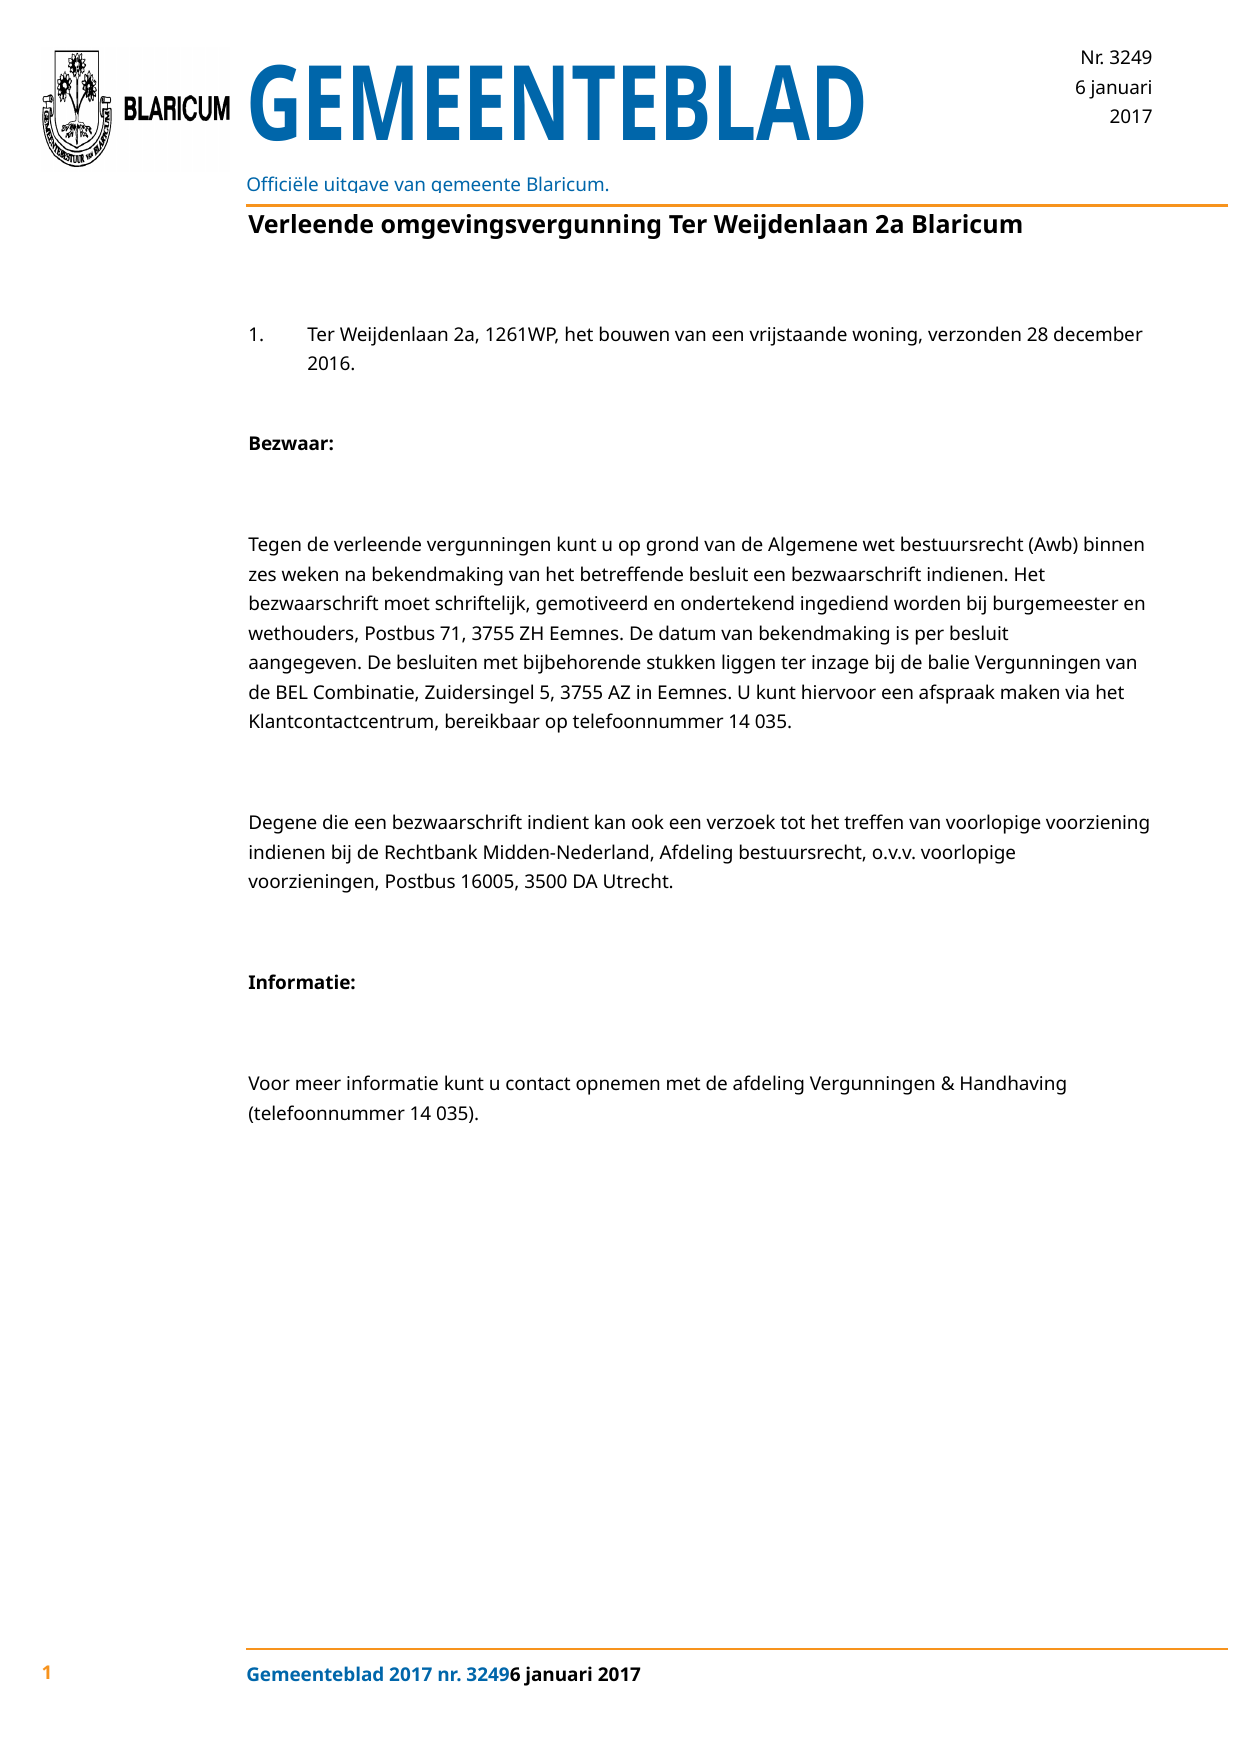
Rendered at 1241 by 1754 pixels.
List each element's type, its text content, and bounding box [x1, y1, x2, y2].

text Bezwaar: [248, 430, 1152, 456]
text Verleende omgevingsvergunning Ter Weijdenlaan 2a Blaricum [248, 207, 1152, 241]
text Voor meer informatie kunt u contact opnemen met de afdeling Vergunningen & Handhaving (telefoonnummer 14 035). [248, 1070, 1152, 1126]
list Ter Weijdenlaan 2a, 1261WP, het bouwen van een vrijstaande woning, verzonden 28 december 2016. [248, 321, 1152, 376]
picture [41, 47, 231, 172]
text Degene die een bezwaarschrift indient kan ook een verzoek tot het treffen van voorlopige voorziening indienen bij de Rechtbank Midden-Nederland, Afdeling bestuursrecht, o.v.v. voorlopige voorzieningen, Postbus 16005, 3500 DA Utrecht. [248, 809, 1152, 894]
text Informatie: [248, 969, 1152, 995]
text Tegen de verleende vergunningen kunt u op grond van de Algemene wet bestuursrecht (Awb) binnen zes weken na bekendmaking van het betreffende besluit een bezwaarschrift indienen. Het bezwaarschrift moet schriftelijk, gemotiveerd en ondertekend ingediend worden bij burgemeester en wethouders, Postbus 71, 3755 ZH Eemnes. De datum van bekendmaking is per besluit aangegeven. De besluiten met bijbehorende stukken liggen ter inzage bij de balie Vergunningen van de BEL Combinatie, Zuidersingel 5, 3755 AZ in Eemnes. U kunt hiervoor een afspraak maken via het Klantcontactcentrum, bereikbaar op telefoonnummer 14 035. [248, 531, 1152, 734]
